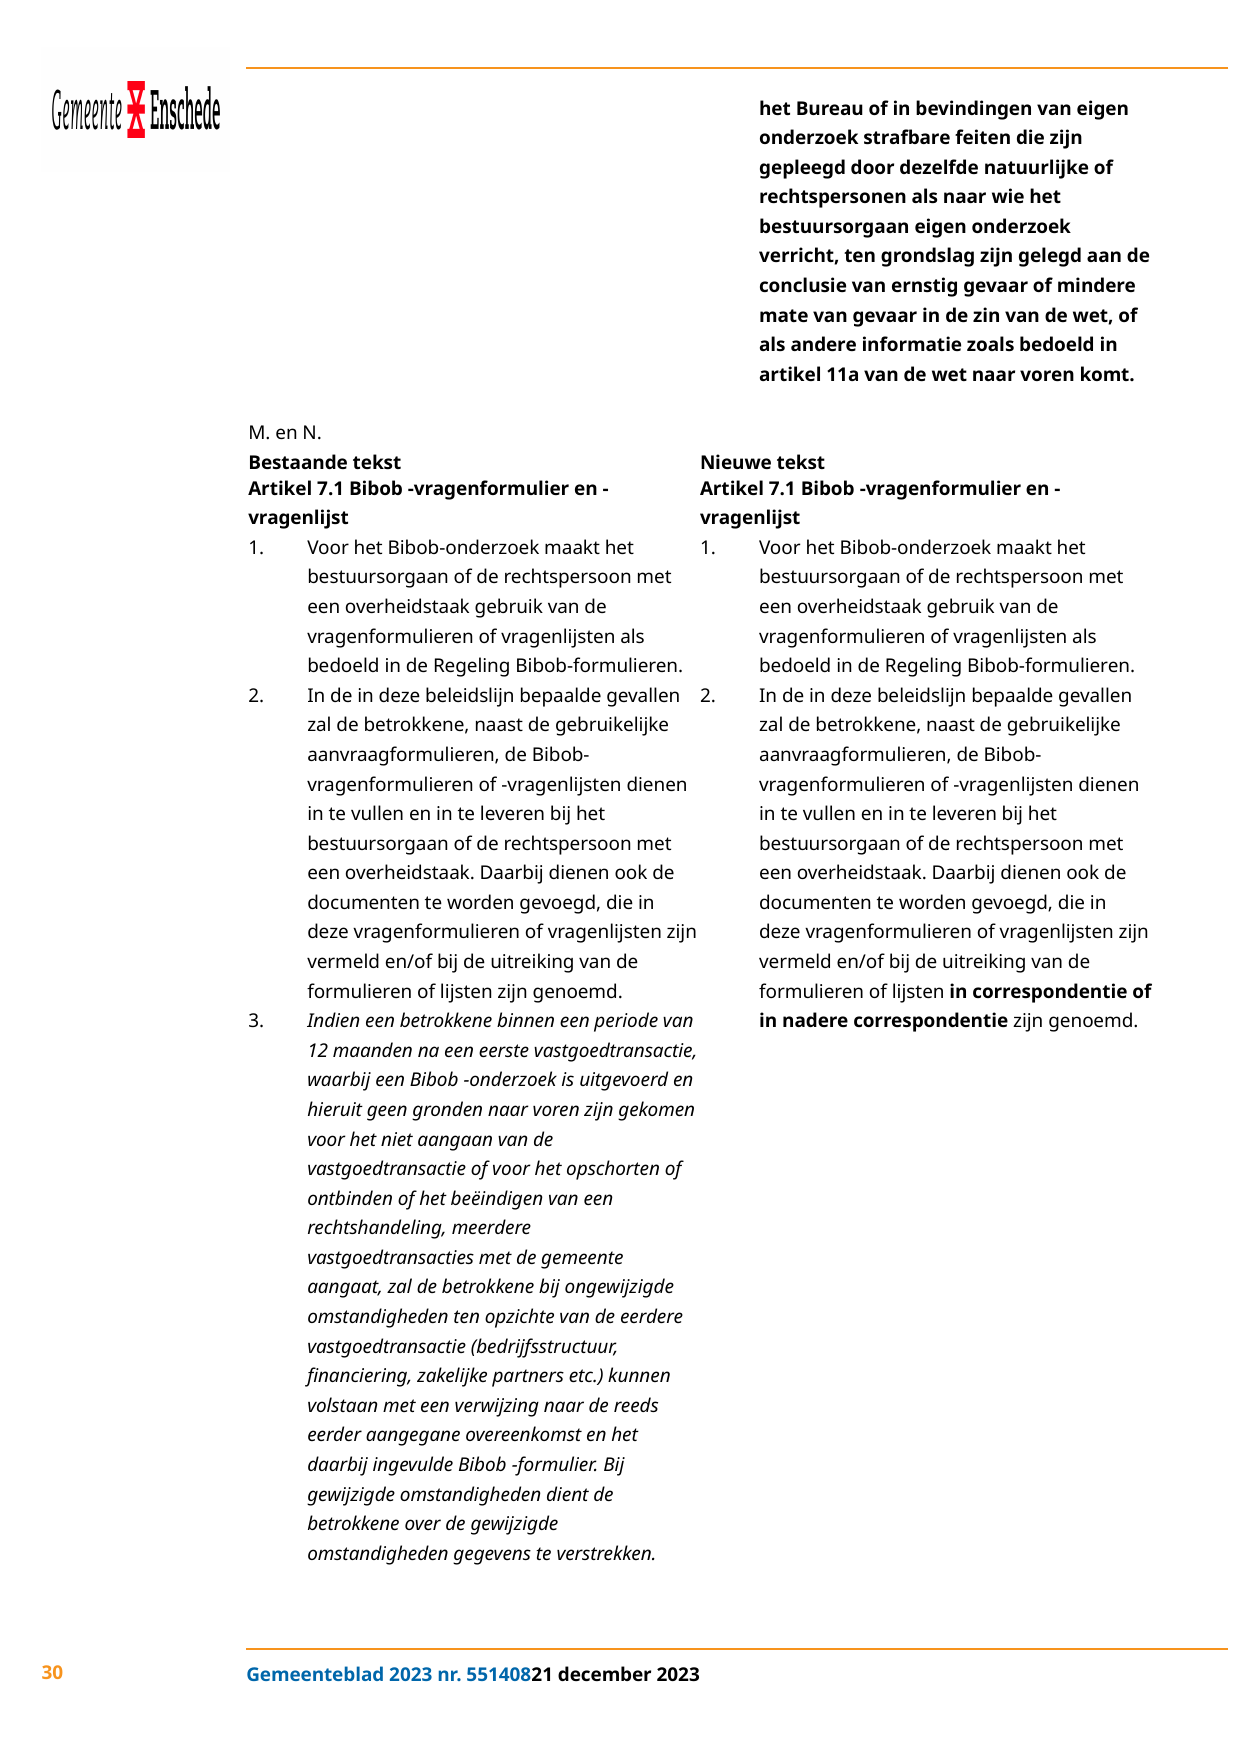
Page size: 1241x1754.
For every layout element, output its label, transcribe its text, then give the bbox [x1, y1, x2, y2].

table_header Bestaande tekst [248, 449, 700, 475]
table_cell Artikel 7.1 Bibob -vragenformulier en -vragenlijst Voor het Bibob-onderzoek maakt het bestuursorgaan of de rechtspersoon met een overheidstaak gebruik van de vragenformulieren of vragenlijsten als bedoeld in de Regeling Bibob-formulieren. In de in deze beleidslijn bepaalde gevallen zal de betrokkene, naast de gebruikelijke aanvraagformulieren, de Bibob-vragenformulieren of -vragenlijsten dienen in te vullen en in te leveren bij het bestuursorgaan of de rechtspersoon met een overheidstaak. Daarbij dienen ook de documenten te worden gevoegd, die in deze vragenformulieren of vragenlijsten zijn vermeld en/of bij de uitreiking van de formulieren of lijsten in correspondentie of in nadere correspondentie zijn genoemd. [700, 475, 1152, 1566]
table_header Nieuwe tekst [700, 449, 1152, 475]
table_cell het Bureau of in bevindingen van eigen onderzoek strafbare feiten die zijn gepleegd door dezelfde natuurlijke of rechtspersonen als naar wie het bestuursorgaan eigen onderzoek verricht, ten grondslag zijn gelegd aan de conclusie van ernstig gevaar of mindere mate van gevaar in de zin van de wet, of als andere informatie zoals bedoeld in artikel 11a van de wet naar voren komt. [700, 95, 1152, 387]
table_cell [248, 95, 700, 387]
picture [41, 47, 231, 172]
table_cell Artikel 7.1 Bibob -vragenformulier en -vragenlijst Voor het Bibob-onderzoek maakt het bestuursorgaan of de rechtspersoon met een overheidstaak gebruik van de vragenformulieren of vragenlijsten als bedoeld in de Regeling Bibob-formulieren. In de in deze beleidslijn bepaalde gevallen zal de betrokkene, naast de gebruikelijke aanvraagformulieren, de Bibob-vragenformulieren of -vragenlijsten dienen in te vullen en in te leveren bij het bestuursorgaan of de rechtspersoon met een overheidstaak. Daarbij dienen ook de documenten te worden gevoegd, die in deze vragenformulieren of vragenlijsten zijn vermeld en/of bij de uitreiking van de formulieren of lijsten zijn genoemd. Indien een betrokkene binnen een periode van 12 maanden na een eerste vastgoedtransactie, waarbij een Bibob -onderzoek is uitgevoerd en hieruit geen gronden naar voren zijn gekomen voor het niet aangaan van de vastgoedtransactie of voor het opschorten of ontbinden of het beëindigen van een rechtshandeling, meerdere vastgoedtransacties met de gemeente aangaat, zal de betrokkene bij ongewijzigde omstandigheden ten opzichte van de eerdere vastgoedtransactie (bedrijfsstructuur, financiering, zakelijke partners etc.) kunnen volstaan met een verwijzing naar de reeds eerder aangegane overeenkomst en het daarbij ingevulde Bibob -formulier. Bij gewijzigde omstandigheden dient de betrokkene over de gewijzigde omstandigheden gegevens te verstrekken. [248, 475, 700, 1566]
text M. en N. [248, 419, 1152, 445]
